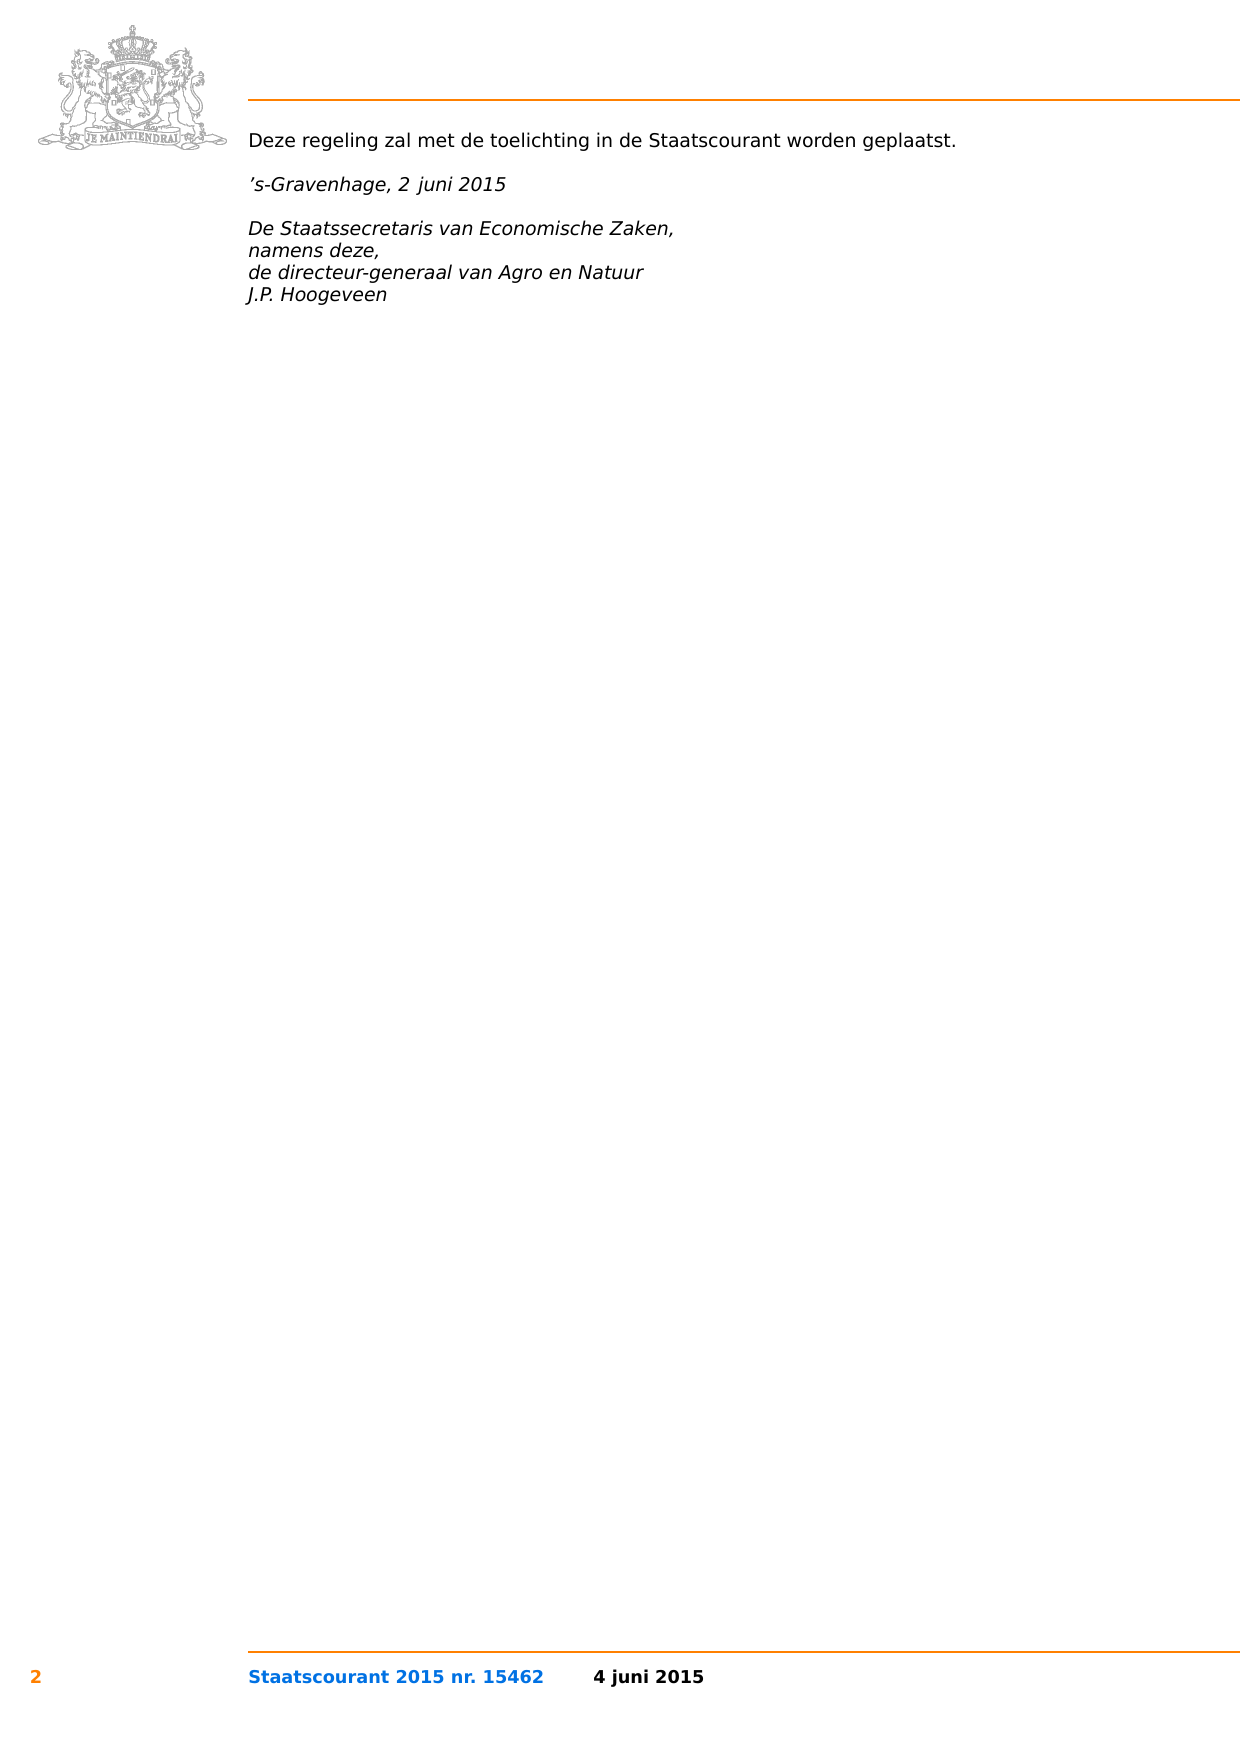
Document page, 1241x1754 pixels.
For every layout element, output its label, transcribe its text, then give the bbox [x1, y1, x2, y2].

text Deze regeling zal met de toelichting in de Staatscourant worden geplaatst. [248, 130, 1163, 152]
text De Staatssecretaris van Economische Zaken, namens deze, de directeur-generaal van Agro en Natuur J.P. Hoogeveen [248, 218, 1163, 306]
text ’s-Gravenhage, 2 juni 2015 [248, 174, 1163, 196]
picture [38, 25, 227, 150]
